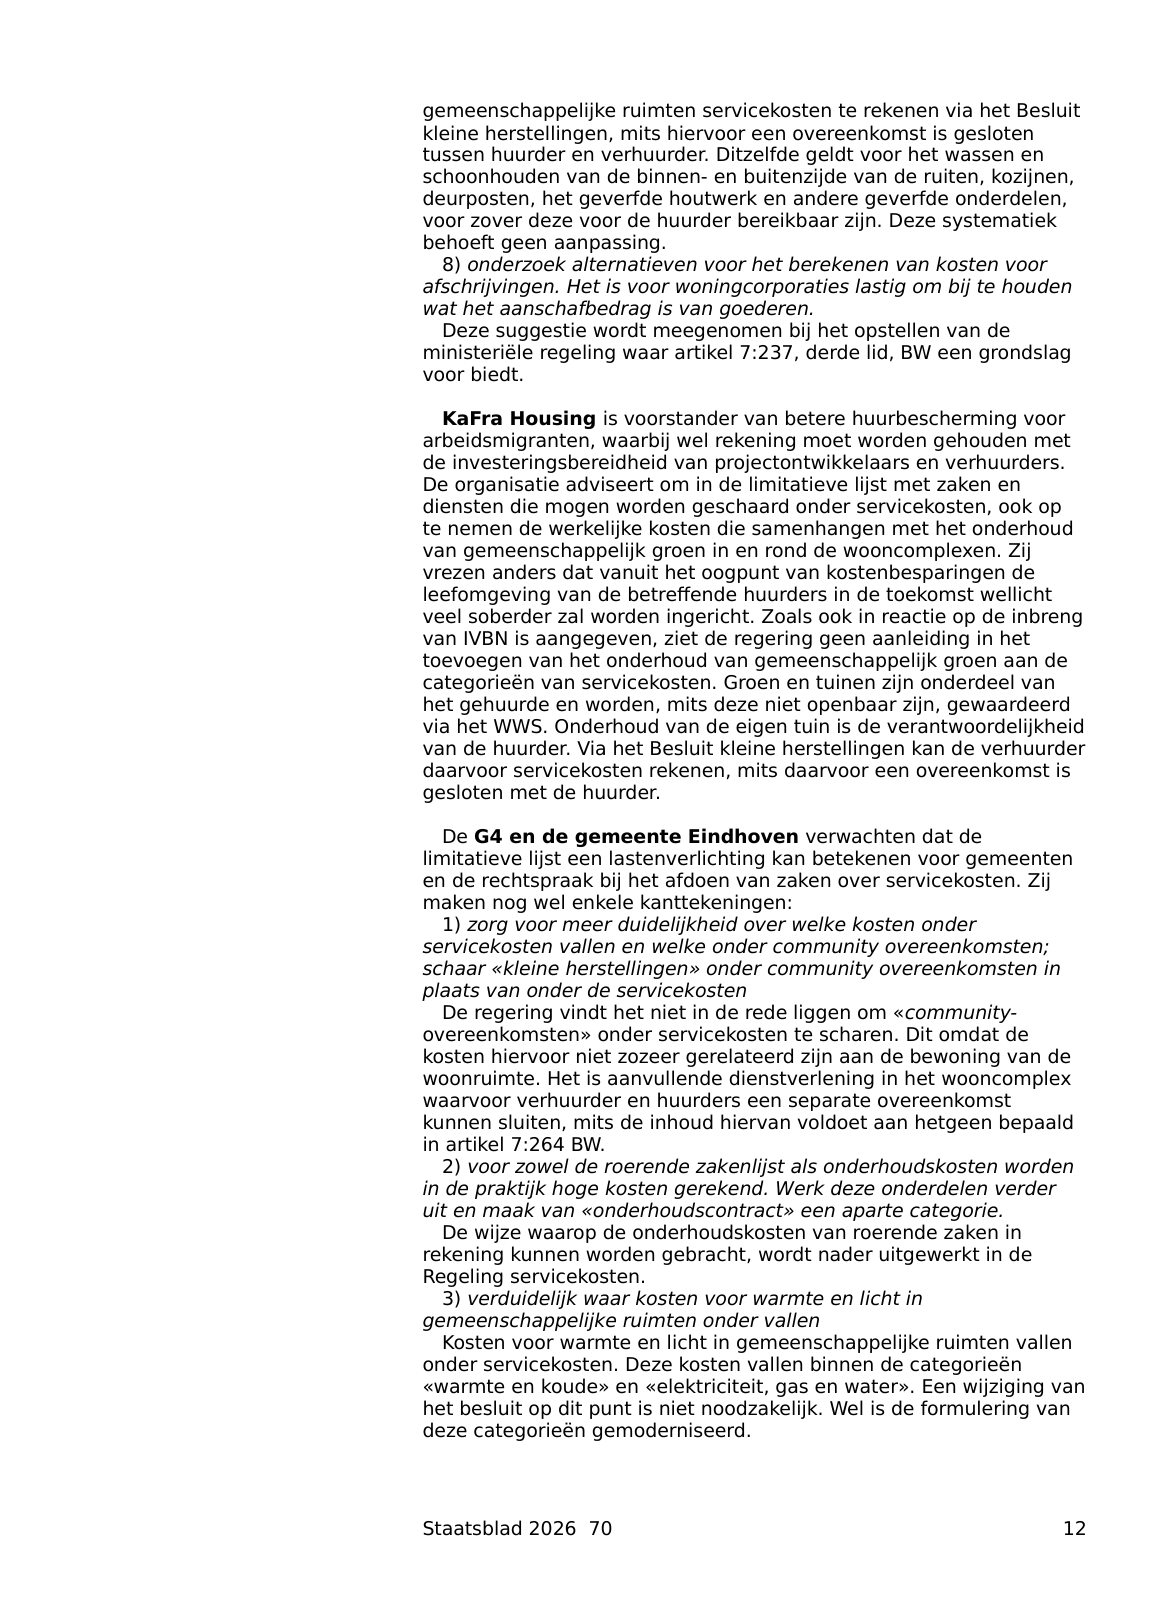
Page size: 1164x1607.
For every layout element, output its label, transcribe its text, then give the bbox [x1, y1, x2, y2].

text 3) verduidelijk waar kosten voor warmte en licht in gemeenschappelijke ruimten onder vallen [422, 1288, 1087, 1332]
text Deze suggestie wordt meegenomen bij het opstellen van de ministeriële regeling waar artikel 7:237, derde lid, BW een grondslag voor biedt. [422, 320, 1087, 386]
text De G4 en de gemeente Eindhoven verwachten dat de limitatieve lijst een lastenverlichting kan betekenen voor gemeenten en de rechtspraak bij het afdoen van zaken over servicekosten. Zij maken nog wel enkele kanttekeningen: [422, 826, 1087, 914]
text 1) zorg voor meer duidelijkheid over welke kosten onder servicekosten vallen en welke onder community overeenkomsten; schaar «kleine herstellingen» onder community overeenkomsten in plaats van onder de servicekosten [422, 914, 1087, 1002]
text 8) onderzoek alternatieven voor het berekenen van kosten voor afschrijvingen. Het is voor woningcorporaties lastig om bij te houden wat het aanschafbedrag is van goederen. [422, 254, 1087, 320]
text 2) voor zowel de roerende zakenlijst als onderhoudskosten worden in de praktijk hoge kosten gerekend. Werk deze onderdelen verder uit en maak van «onderhoudscontract» een aparte categorie. [422, 1156, 1087, 1222]
text De regering vindt het niet in de rede liggen om «community-overeenkomsten» onder servicekosten te scharen. Dit omdat de kosten hiervoor niet zozeer gerelateerd zijn aan de bewoning van de woonruimte. Het is aanvullende dienstverlening in het wooncomplex waarvoor verhuurder en huurders een separate overeenkomst kunnen sluiten, mits de inhoud hiervan voldoet aan hetgeen bepaald in artikel 7:264 BW. [422, 1002, 1087, 1156]
text De wijze waarop de onderhoudskosten van roerende zaken in rekening kunnen worden gebracht, wordt nader uitgewerkt in de Regeling servicekosten. [422, 1222, 1087, 1288]
text gemeenschappelijke ruimten servicekosten te rekenen via het Besluit kleine herstellingen, mits hiervoor een overeenkomst is gesloten tussen huurder en verhuurder. Ditzelfde geldt voor het wassen en schoonhouden van de binnen- en buitenzijde van de ruiten, kozijnen, deurposten, het geverfde houtwerk en andere geverfde onderdelen, voor zover deze voor de huurder bereikbaar zijn. Deze systematiek behoeft geen aanpassing. [422, 100, 1087, 254]
text Kosten voor warmte en licht in gemeenschappelijke ruimten vallen onder servicekosten. Deze kosten vallen binnen de categorieën «warmte en koude» en «elektriciteit, gas en water». Een wijziging van het besluit op dit punt is niet noodzakelijk. Wel is de formulering van deze categorieën gemoderniseerd. [422, 1332, 1087, 1442]
text KaFra Housing is voorstander van betere huurbescherming voor arbeidsmigranten, waarbij wel rekening moet worden gehouden met de investeringsbereidheid van projectontwikkelaars en verhuurders. De organisatie adviseert om in de limitatieve lijst met zaken en diensten die mogen worden geschaard onder servicekosten, ook op te nemen de werkelijke kosten die samenhangen met het onderhoud van gemeenschappelijk groen in en rond de wooncomplexen. Zij vrezen anders dat vanuit het oogpunt van kostenbesparingen de leefomgeving van de betreffende huurders in de toekomst wellicht veel soberder zal worden ingericht. Zoals ook in reactie op de inbreng van IVBN is aangegeven, ziet de regering geen aanleiding in het toevoegen van het onderhoud van gemeenschappelijk groen aan de categorieën van servicekosten. Groen en tuinen zijn onderdeel van het gehuurde en worden, mits deze niet openbaar zijn, gewaardeerd via het WWS. Onderhoud van de eigen tuin is de verantwoordelijkheid van de huurder. Via het Besluit kleine herstellingen kan de verhuurder daarvoor servicekosten rekenen, mits daarvoor een overeenkomst is gesloten met de huurder. [422, 408, 1087, 804]
